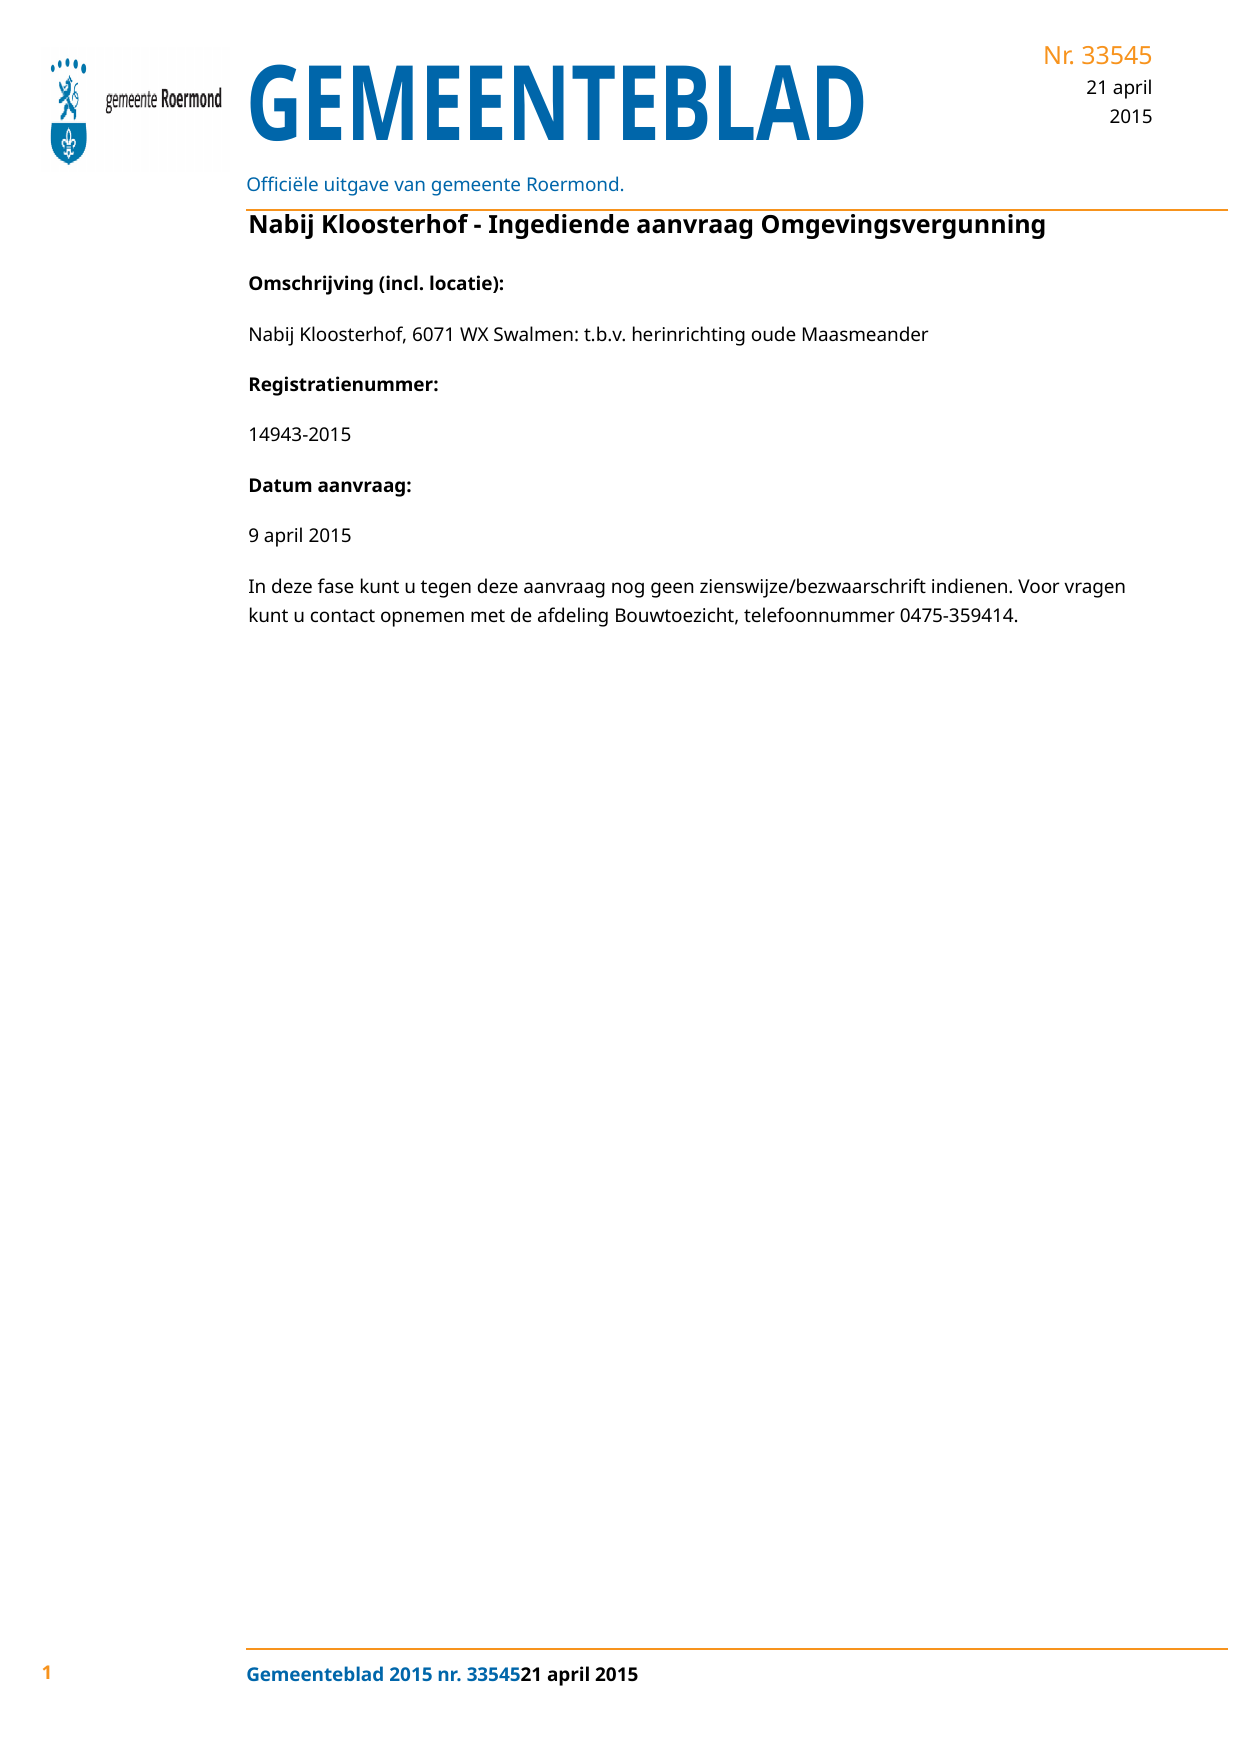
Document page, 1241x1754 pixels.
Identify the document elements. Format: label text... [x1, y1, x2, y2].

picture [41, 47, 231, 172]
text In deze fase kunt u tegen deze aanvraag nog geen zienswijze/bezwaarschrift indienen. Voor vragen kunt u contact opnemen met de afdeling Bouwtoezicht, telefoonnummer 0475-359414. [248, 573, 1152, 628]
text Nabij Kloosterhof, 6071 WX Swalmen: t.b.v. herinrichting oude Maasmeander [248, 321, 1152, 346]
text Datum aanvraag: [248, 472, 1152, 498]
text Nabij Kloosterhof - Ingediende aanvraag Omgevingsvergunning [248, 211, 1152, 241]
text Registratienummer: [248, 371, 1152, 397]
text Omschrijving (incl. locatie): [248, 270, 1152, 296]
text 14943-2015 [248, 422, 1152, 447]
text 9 april 2015 [248, 522, 1152, 548]
